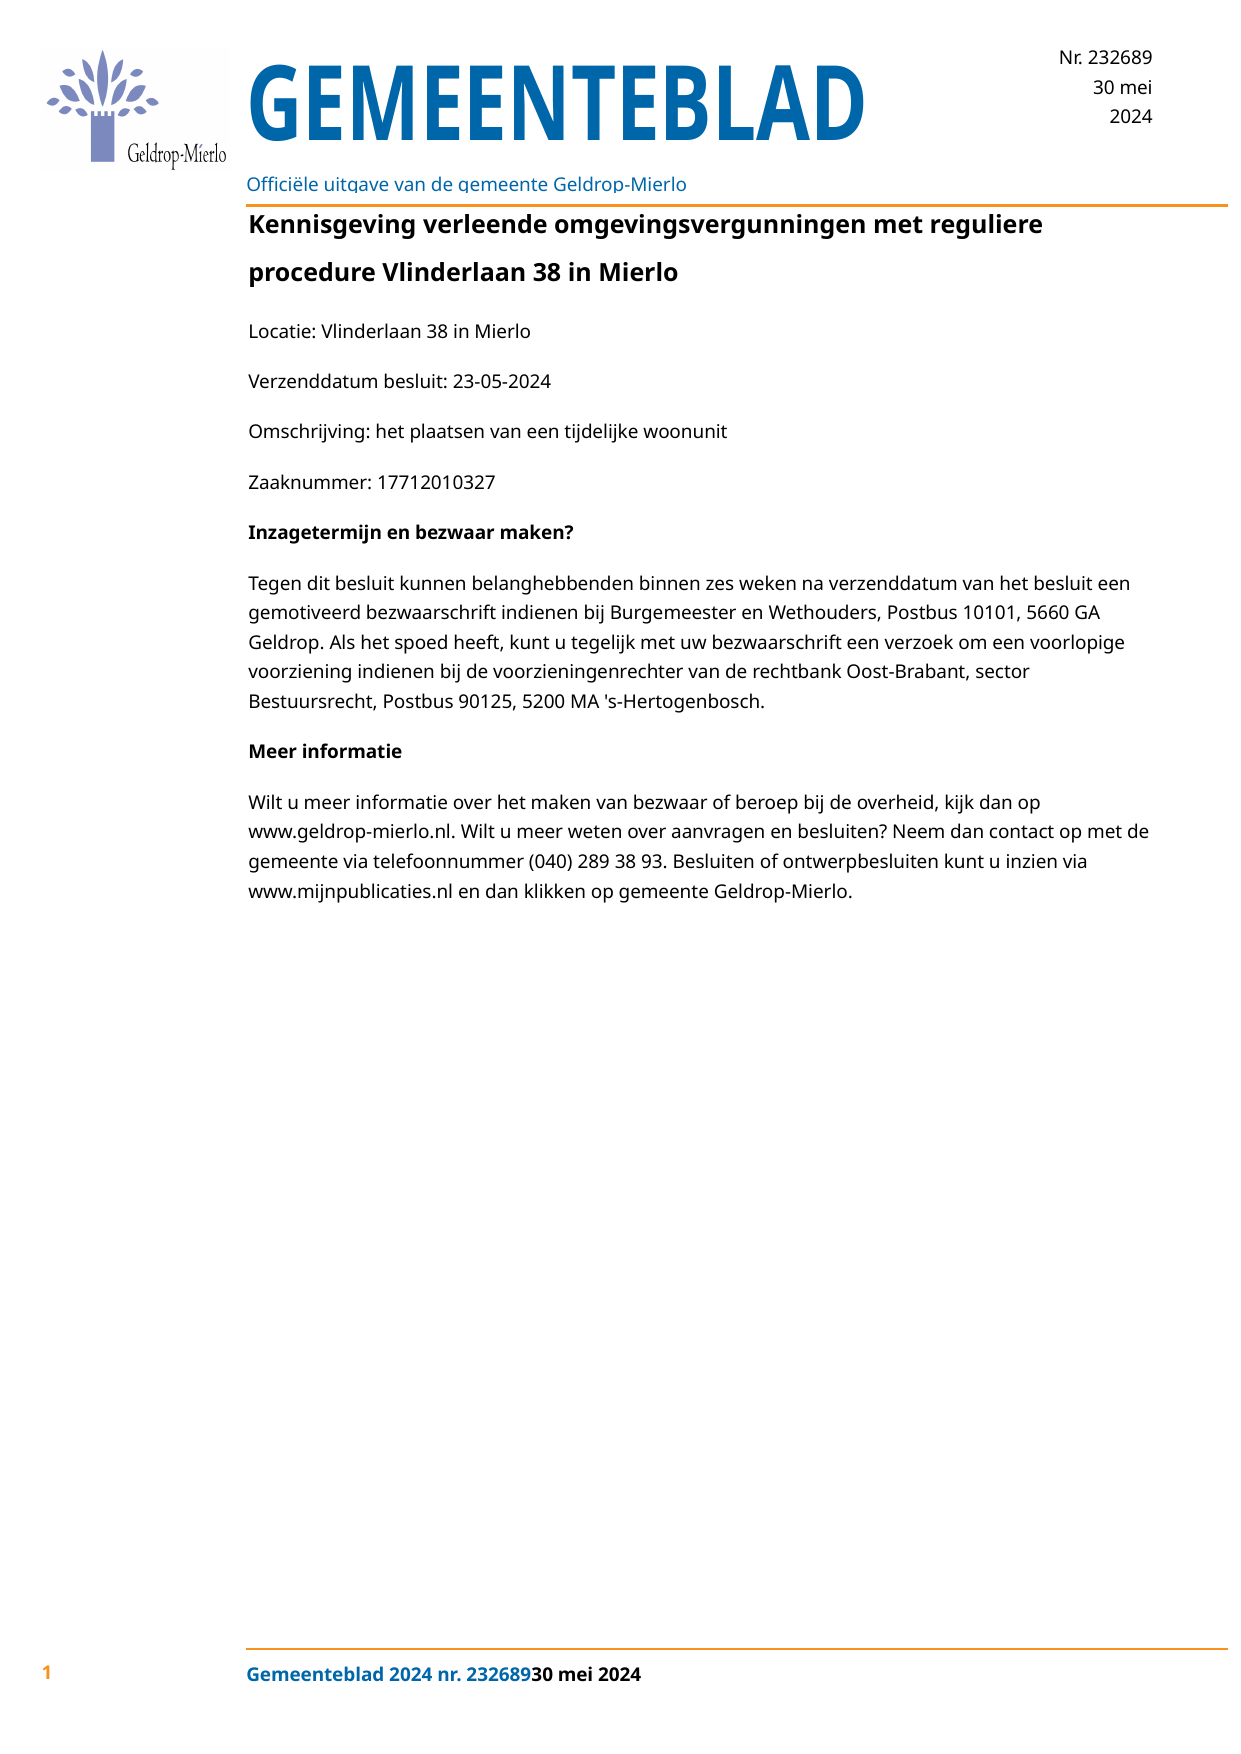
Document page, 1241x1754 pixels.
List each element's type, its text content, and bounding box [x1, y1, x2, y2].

text Inzagetermijn en bezwaar maken? [248, 519, 1152, 545]
text Wilt u meer informatie over het maken van bezwaar of beroep bij de overheid, kijk dan op www.geldrop-mierlo.nl. Wilt u meer weten over aanvragen en besluiten? Neem dan contact op met de gemeente via telefoonnummer (040) 289 38 93. Besluiten of ontwerpbesluiten kunt u inzien via www.mijnpublicaties.nl en dan klikken op gemeente Geldrop-Mierlo. [248, 789, 1152, 904]
text Meer informatie [248, 739, 1152, 764]
picture [41, 47, 231, 172]
text Zaaknummer: 17712010327 [248, 469, 1152, 495]
text Omschrijving: het plaatsen van een tijdelijke woonunit [248, 419, 1152, 444]
text Verzenddatum besluit: 23-05-2024 [248, 368, 1152, 394]
text Tegen dit besluit kunnen belanghebbenden binnen zes weken na verzenddatum van het besluit een gemotiveerd bezwaarschrift indienen bij Burgemeester en Wethouders, Postbus 10101, 5660 GA Geldrop. Als het spoed heeft, kunt u tegelijk met uw bezwaarschrift een verzoek om een voorlopige voorziening indienen bij de voorzieningenrechter van de rechtbank Oost-Brabant, sector Bestuursrecht, Postbus 90125, 5200 MA 's-Hertogenbosch. [248, 570, 1152, 714]
text Locatie: Vlinderlaan 38 in Mierlo [248, 318, 1152, 344]
text Kennisgeving verleende omgevingsvergunningen met reguliere procedure Vlinderlaan 38 in Mierlo [248, 207, 1152, 288]
